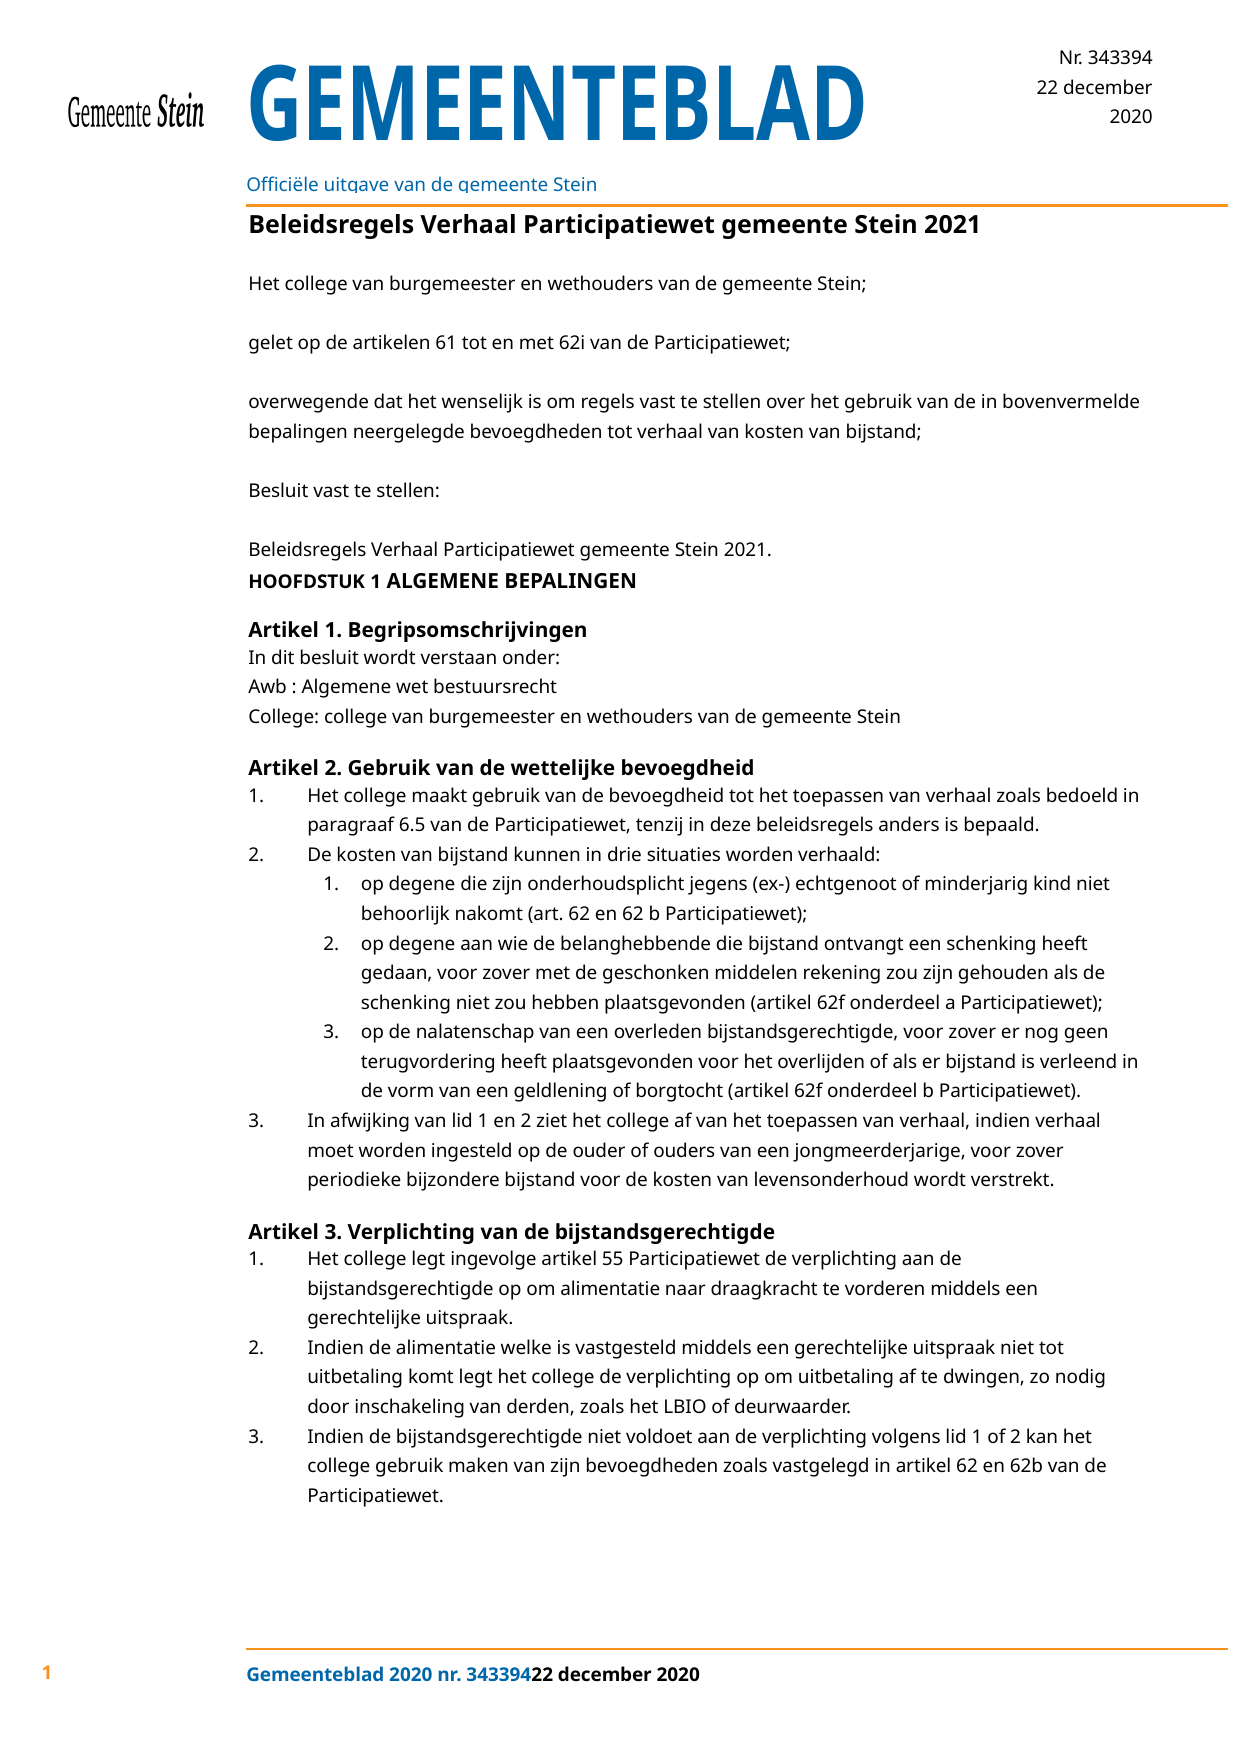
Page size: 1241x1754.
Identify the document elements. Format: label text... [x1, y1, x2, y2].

text Beleidsregels Verhaal Participatiewet gemeente Stein 2021 [248, 207, 1152, 241]
text overwegende dat het wenselijk is om regels vast te stellen over het gebruik van de in bovenvermelde bepalingen neergelegde bevoegdheden tot verhaal van kosten van bijstand; [248, 389, 1152, 444]
list op de nalatenschap van een overleden bijstandsgerechtigde, voor zover er nog geen terugvordering heeft plaatsgevonden voor het overlijden of als er bijstand is verleend in de vorm van een geldlening of borgtocht (artikel 62f onderdeel b Participatiewet). [323, 1018, 1152, 1103]
list Het college maakt gebruik van de bevoegdheid tot het toepassen van verhaal zoals bedoeld in paragraaf 6.5 van de Participatiewet, tenzij in deze beleidsregels anders is bepaald. [248, 782, 1152, 837]
text Awb : Algemene wet bestuursrecht [248, 673, 1152, 699]
list In afwijking van lid 1 en 2 ziet het college af van het toepassen van verhaal, indien verhaal moet worden ingesteld op de ouder of ouders van een jongmeerderjarige, voor zover periodieke bijzondere bijstand voor de kosten van levensonderhoud wordt verstrekt. [248, 1107, 1152, 1192]
text Artikel 2. Gebruik van de wettelijke bevoegdheid [248, 753, 1152, 782]
list Indien de bijstandsgerechtigde niet voldoet aan de verplichting volgens lid 1 of 2 kan het college gebruik maken van zijn bevoegdheden zoals vastgelegd in artikel 62 en 62b van de Participatiewet. [248, 1423, 1152, 1508]
text Besluit vast te stellen: [248, 477, 1152, 503]
text In dit besluit wordt verstaan onder: [248, 644, 1152, 669]
list op degene die zijn onderhoudsplicht jegens (ex-) echtgenoot of minderjarig kind niet behoorlijk nakomt (art. 62 en 62 b Participatiewet); [323, 871, 1152, 926]
picture [41, 47, 231, 172]
text Beleidsregels Verhaal Participatiewet gemeente Stein 2021. [248, 537, 1152, 562]
text Artikel 1. Begripsomschrijvingen [248, 615, 1152, 644]
list op degene aan wie de belanghebbende die bijstand ontvangt een schenking heeft gedaan, voor zover met de geschonken middelen rekening zou zijn gehouden als de schenking niet zou hebben plaatsgevonden (artikel 62f onderdeel a Participatiewet); [323, 930, 1152, 1015]
text Het college van burgemeester en wethouders van de gemeente Stein; [248, 270, 1152, 296]
text Artikel 3. Verplichting van de bijstandsgerechtigde [248, 1217, 1152, 1245]
list Indien de alimentatie welke is vastgesteld middels een gerechtelijke uitspraak niet tot uitbetaling komt legt het college de verplichting op om uitbetaling af te dwingen, zo nodig door inschakeling van derden, zoals het LBIO of deurwaarder. [248, 1334, 1152, 1419]
list Het college legt ingevolge artikel 55 Participatiewet de verplichting aan de bijstandsgerechtigde op om alimentatie naar draagkracht te vorderen middels een gerechtelijke uitspraak. [248, 1245, 1152, 1330]
text gelet op de artikelen 61 tot en met 62i van de Participatiewet; [248, 329, 1152, 355]
list De kosten van bijstand kunnen in drie situaties worden verhaald: [248, 841, 1152, 867]
text College: college van burgemeester en wethouders van de gemeente Stein [248, 703, 1152, 729]
text HOOFDSTUK 1 ALGEMENE BEPALINGEN [248, 566, 1152, 594]
